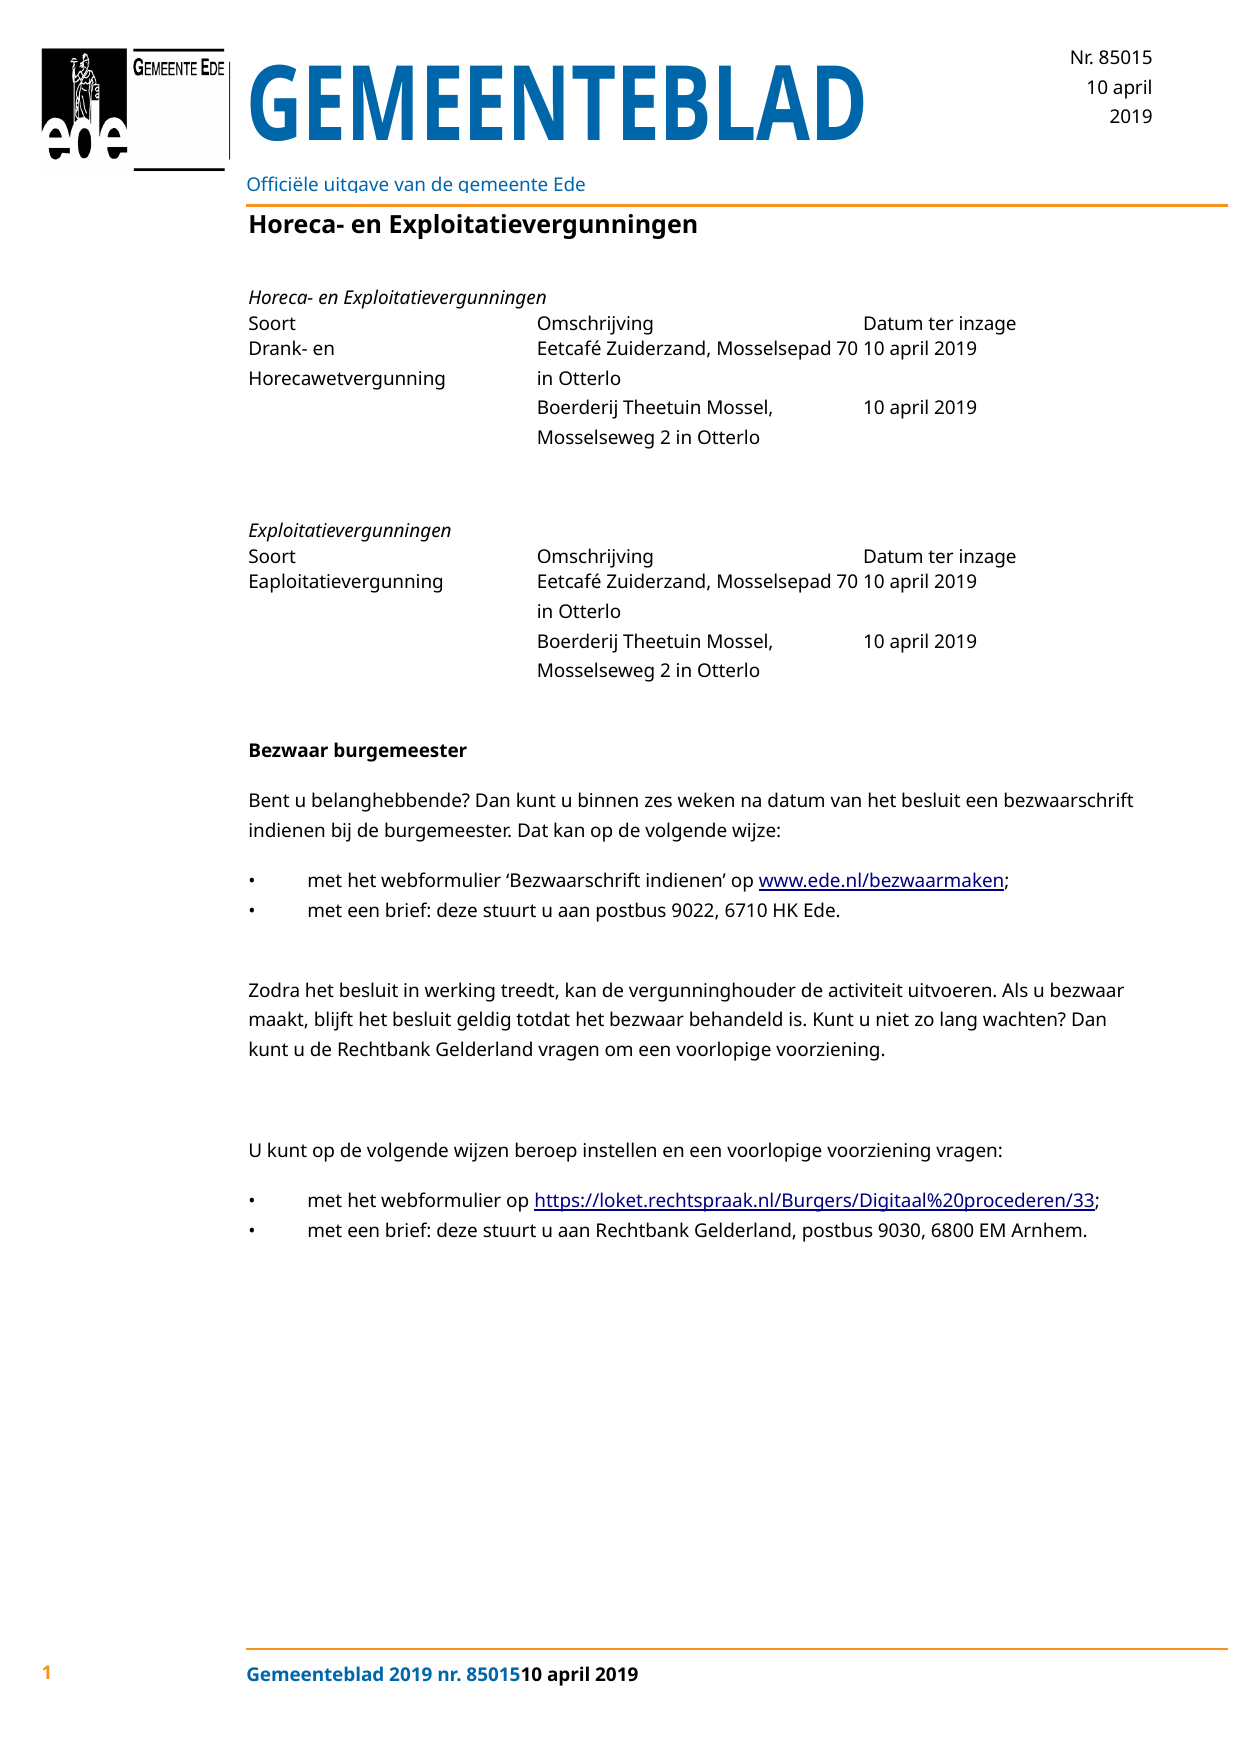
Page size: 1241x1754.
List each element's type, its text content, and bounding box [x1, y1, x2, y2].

text Bent u belanghebbende? Dan kunt u binnen zes weken na datum van het besluit een bezwaarschrift indienen bij de burgemeester. Dat kan op de volgende wijze: [248, 787, 1152, 842]
text Zodra het besluit in werking treedt, kan de vergunninghouder de activiteit uitvoeren. Als u bezwaar maakt, blijft het besluit geldig totdat het bezwaar behandeld is. Kunt u niet zo lang wachten? Dan kunt u de Rechtbank Gelderland vragen om een voorlopige voorziening. [248, 977, 1152, 1062]
table_cell Drank- en Horecawetvergunning [248, 335, 537, 450]
picture [41, 47, 231, 172]
list met een brief: deze stuurt u aan postbus 9022, 6710 HK Ede. [248, 897, 1152, 922]
text Bezwaar burgemeester [248, 737, 1152, 762]
table_header Omschrijving [537, 310, 863, 335]
text U kunt op de volgende wijzen beroep instellen en een voorlopige voorziening vragen: [248, 1137, 1152, 1162]
table_header Datum ter inzage [863, 543, 1152, 569]
table_header Omschrijving [537, 543, 863, 569]
text Exploitatievergunningen [248, 517, 1152, 543]
table_cell 10 april 2019 10 april 2019 [863, 569, 1152, 683]
table_cell Eetcafé Zuiderzand, Mosselsepad 70 in Otterlo Boerderij Theetuin Mossel, Mosselseweg 2 in Otterlo [537, 335, 863, 450]
table_header Soort [248, 543, 537, 569]
text Horeca- en Exploitatievergunningen [248, 207, 1152, 241]
list met het webformulier ‘Bezwaarschrift indienen’ op www.ede.nl/bezwaarmaken; [248, 867, 1152, 893]
table_cell Eaploitatievergunning [248, 569, 537, 683]
table_cell Eetcafé Zuiderzand, Mosselsepad 70 in Otterlo Boerderij Theetuin Mossel, Mosselseweg 2 in Otterlo [537, 569, 863, 683]
list met een brief: deze stuurt u aan Rechtbank Gelderland, postbus 9030, 6800 EM Arnhem. [248, 1217, 1152, 1242]
table_header Datum ter inzage [863, 310, 1152, 335]
list met het webformulier op https://loket.rechtspraak.nl/Burgers/Digitaal%20procederen/33; [248, 1187, 1152, 1213]
table_header Soort [248, 310, 537, 335]
table_cell 10 april 2019 10 april 2019 [863, 335, 1152, 450]
text Horeca- en Exploitatievergunningen [248, 284, 1152, 309]
